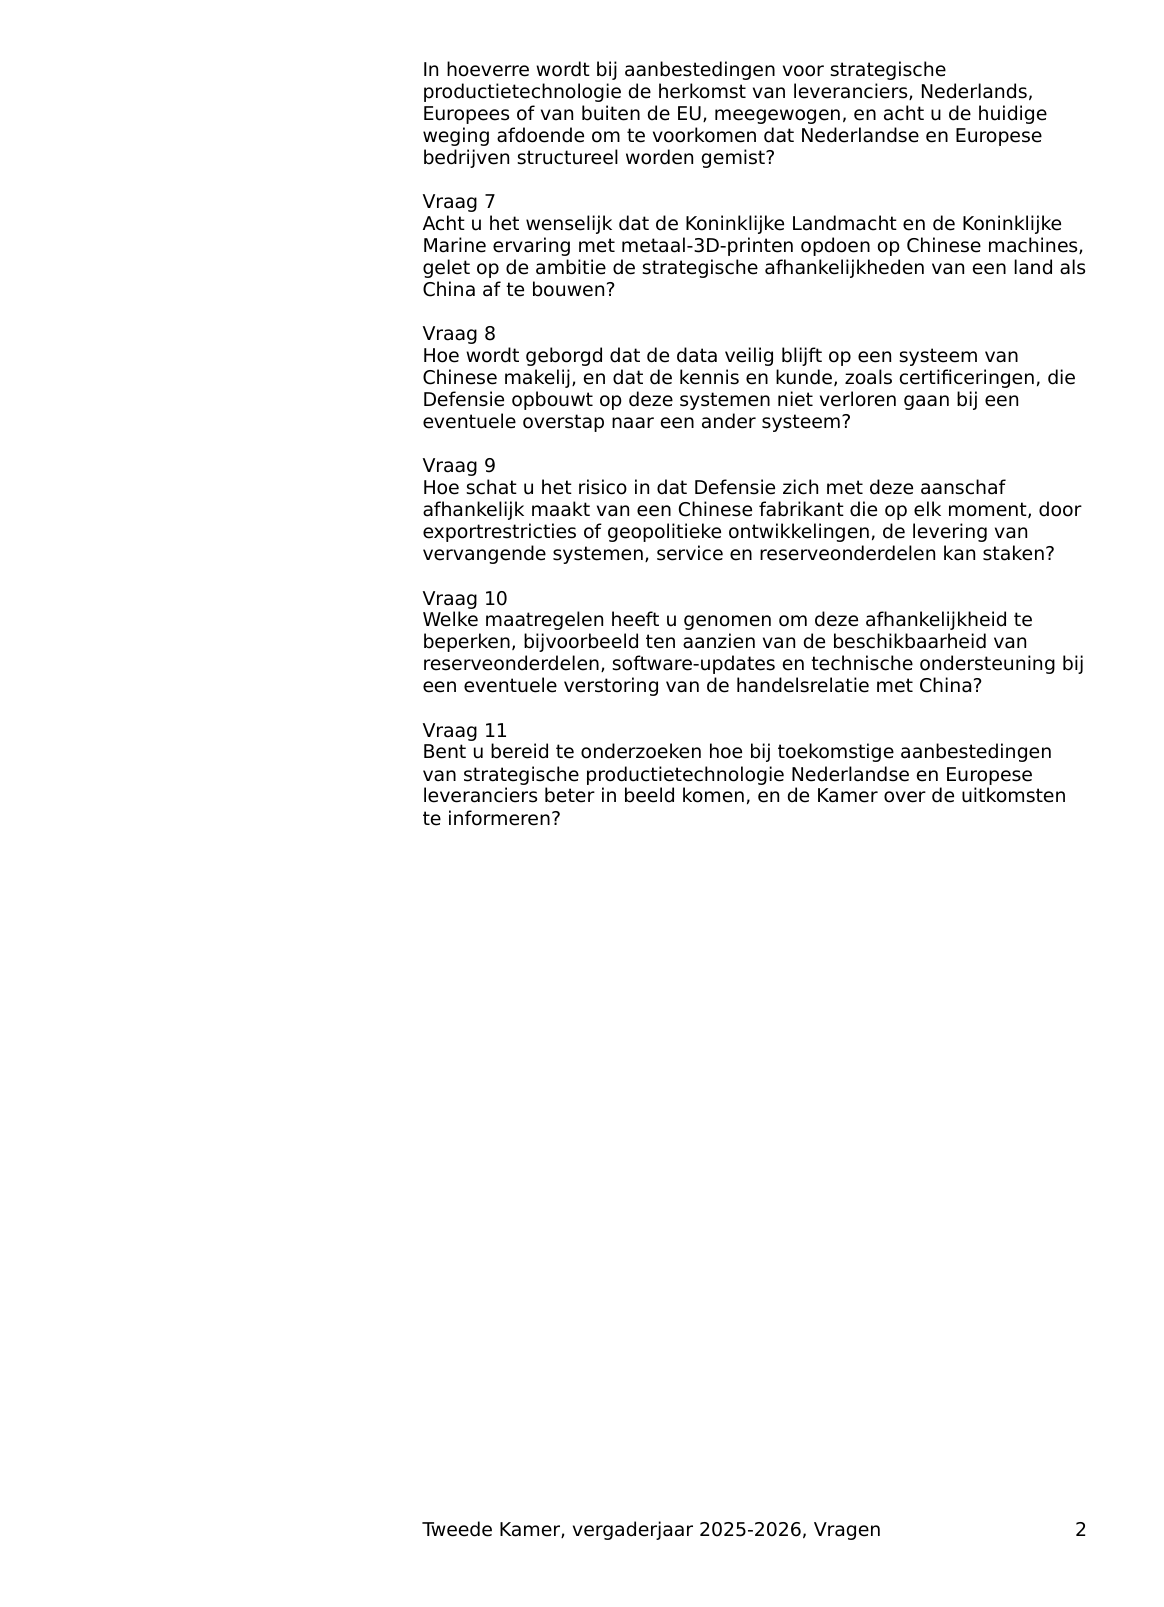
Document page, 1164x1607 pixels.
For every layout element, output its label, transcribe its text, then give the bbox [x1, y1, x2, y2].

text Acht u het wenselijk dat de Koninklijke Landmacht en de Koninklijke Marine ervaring met metaal-3D-printen opdoen op Chinese machines, gelet op de ambitie de strategische afhankelijkheden van een land als China af te bouwen? [422, 213, 1087, 301]
text Vraag 11 [422, 719, 1087, 741]
text In hoeverre wordt bij aanbestedingen voor strategische productietechnologie de herkomst van leveranciers, Nederlands, Europees of van buiten de EU, meegewogen, en acht u de huidige weging afdoende om te voorkomen dat Nederlandse en Europese bedrijven structureel worden gemist? [422, 59, 1087, 169]
text Vraag 7 [422, 191, 1087, 213]
text Vraag 9 [422, 455, 1087, 477]
text Bent u bereid te onderzoeken hoe bij toekomstige aanbestedingen van strategische productietechnologie Nederlandse en Europese leveranciers beter in beeld komen, en de Kamer over de uitkomsten te informeren? [422, 741, 1087, 829]
text Hoe wordt geborgd dat de data veilig blijft op een systeem van Chinese makelij, en dat de kennis en kunde, zoals certificeringen, die Defensie opbouwt op deze systemen niet verloren gaan bij een eventuele overstap naar een ander systeem? [422, 345, 1087, 433]
text Vraag 10 [422, 587, 1087, 609]
text Welke maatregelen heeft u genomen om deze afhankelijkheid te beperken, bijvoorbeeld ten aanzien van de beschikbaarheid van reserveonderdelen, software-updates en technische ondersteuning bij een eventuele verstoring van de handelsrelatie met China? [422, 609, 1087, 697]
text Hoe schat u het risico in dat Defensie zich met deze aanschaf afhankelijk maakt van een Chinese fabrikant die op elk moment, door exportrestricties of geopolitieke ontwikkelingen, de levering van vervangende systemen, service en reserveonderdelen kan staken? [422, 477, 1087, 565]
text Vraag 8 [422, 323, 1087, 345]
